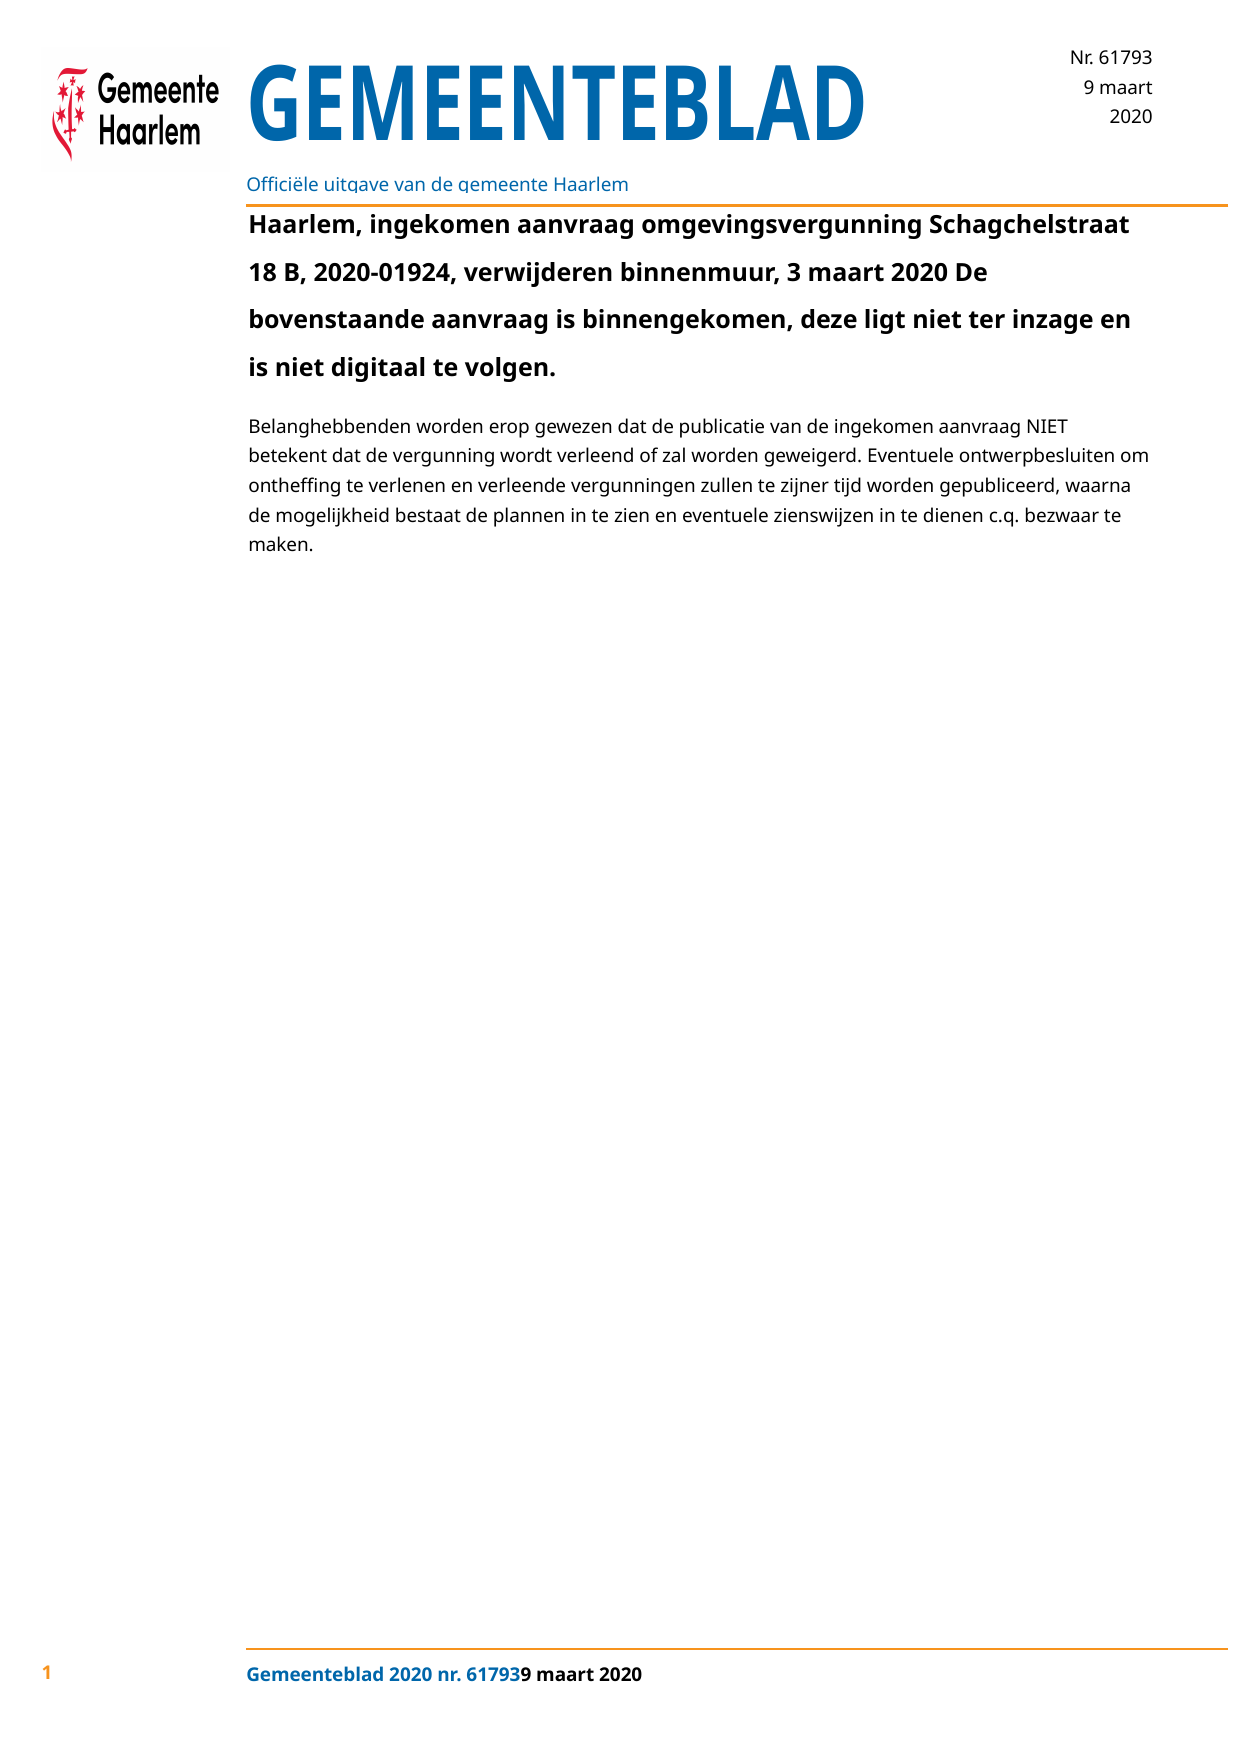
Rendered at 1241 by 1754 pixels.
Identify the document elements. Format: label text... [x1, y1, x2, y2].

text Belanghebbenden worden erop gewezen dat de publicatie van de ingekomen aanvraag NIET betekent dat de vergunning wordt verleend of zal worden geweigerd. Eventuele ontwerpbesluiten om ontheffing te verlenen en verleende vergunningen zullen te zijner tijd worden gepubliceerd, waarna de mogelijkheid bestaat de plannen in te zien en eventuele zienswijzen in te dienen c.q. bezwaar te maken. [248, 413, 1152, 557]
picture [41, 47, 231, 172]
text Haarlem, ingekomen aanvraag omgevingsvergunning Schagchelstraat 18 B, 2020-01924, verwijderen binnenmuur, 3 maart 2020 De bovenstaande aanvraag is binnengekomen, deze ligt niet ter inzage en is niet digitaal te volgen. [248, 207, 1152, 384]
